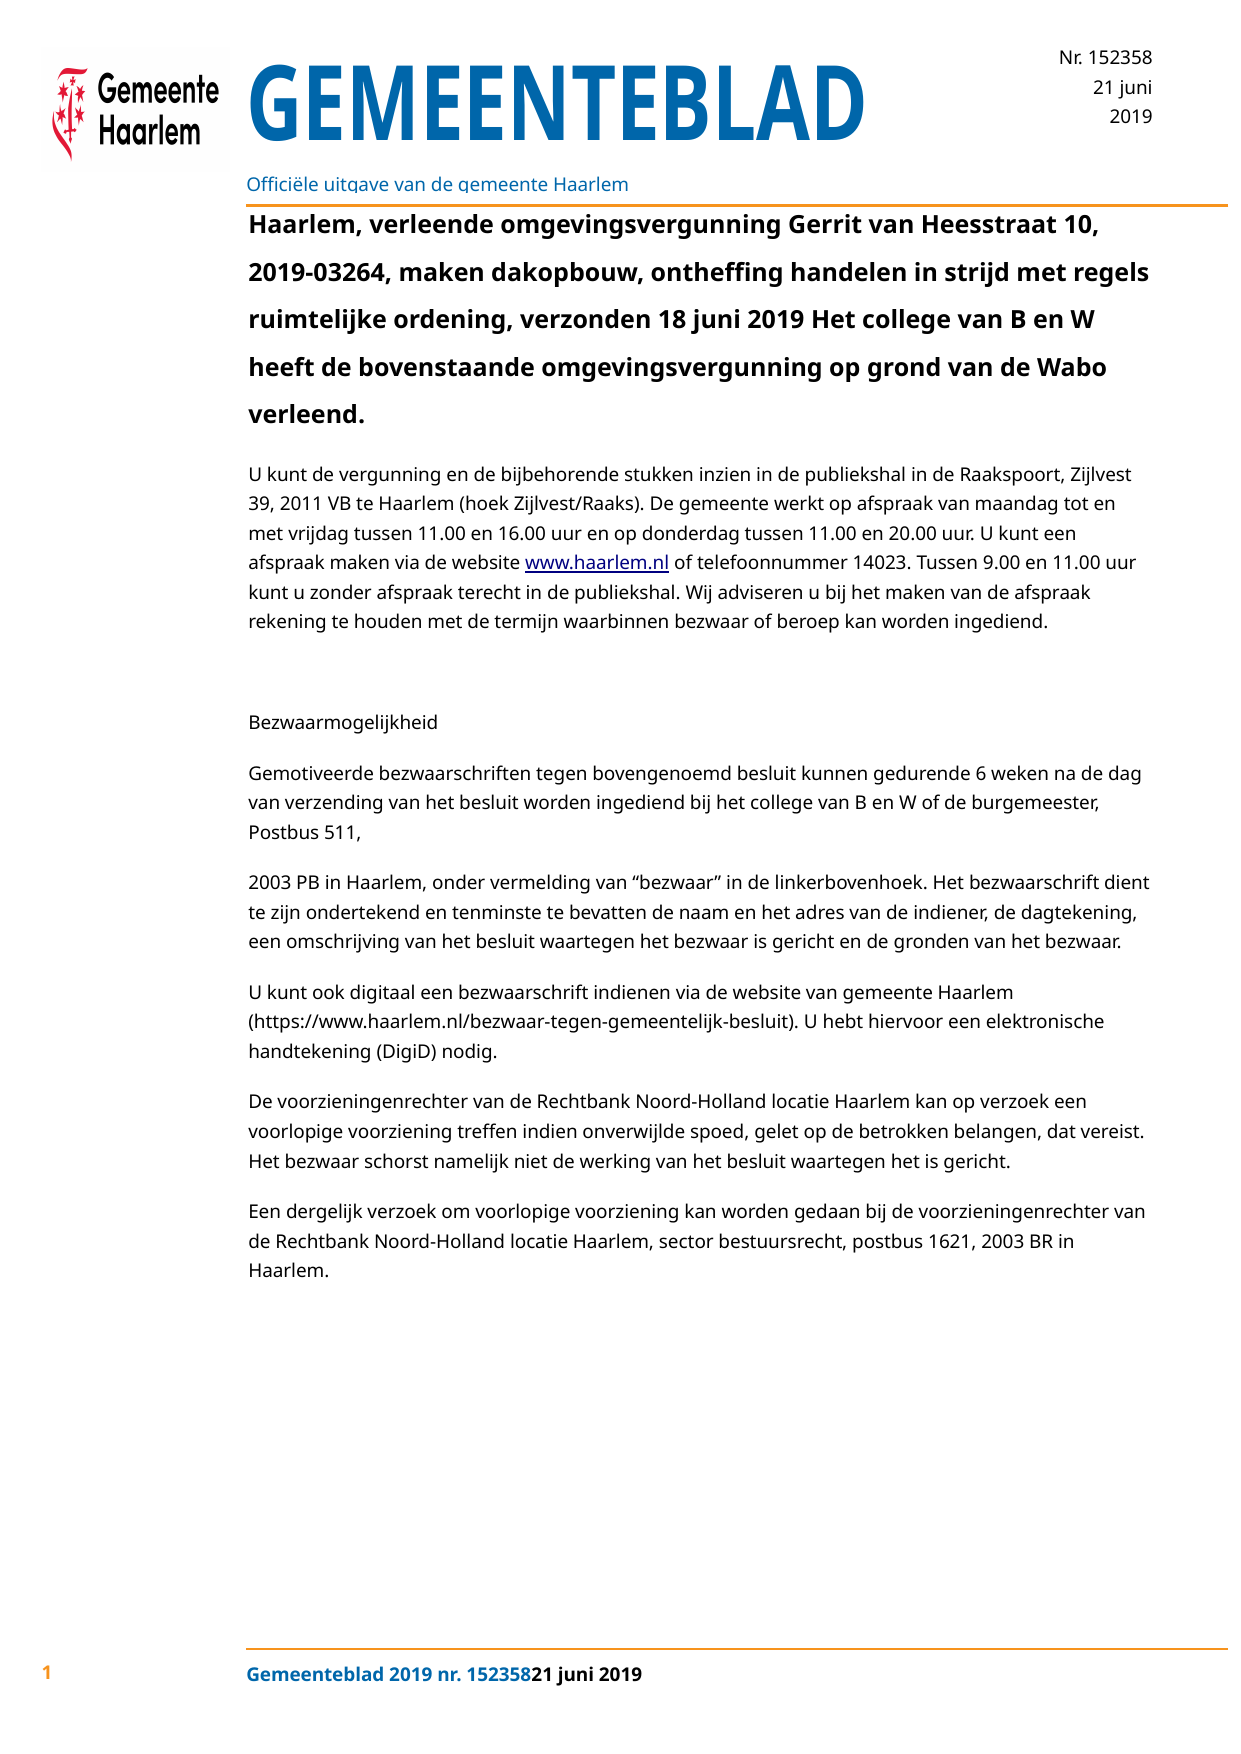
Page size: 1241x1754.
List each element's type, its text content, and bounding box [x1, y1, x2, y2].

text Bezwaarmogelijkheid [248, 709, 1152, 735]
text U kunt de vergunning en de bijbehorende stukken inzien in de publiekshal in de Raakspoort, Zijlvest 39, 2011 VB te Haarlem (hoek Zijlvest/Raaks). De gemeente werkt op afspraak van maandag tot en met vrijdag tussen 11.00 en 16.00 uur en op donderdag tussen 11.00 en 20.00 uur. U kunt een afspraak maken via de website www.haarlem.nl of telefoonnummer 14023. Tussen 9.00 en 11.00 uur kunt u zonder afspraak terecht in de publiekshal. Wij adviseren u bij het maken van de afspraak rekening te houden met de termijn waarbinnen bezwaar of beroep kan worden ingediend. [248, 461, 1152, 634]
text Gemotiveerde bezwaarschriften tegen bovengenoemd besluit kunnen gedurende 6 weken na de dag van verzending van het besluit worden ingediend bij het college van B en W of de burgemeester, Postbus 511, [248, 760, 1152, 845]
picture [41, 47, 231, 172]
text Een dergelijk verzoek om voorlopige voorziening kan worden gedaan bij de voorzieningenrechter van de Rechtbank Noord-Holland locatie Haarlem, sector bestuursrecht, postbus 1621, 2003 BR in Haarlem. [248, 1198, 1152, 1283]
text 2003 PB in Haarlem, onder vermelding van “bezwaar” in de linkerbovenhoek. Het bezwaarschrift dient te zijn ondertekend en tenminste te bevatten de naam en het adres van de indiener, de dagtekening, een omschrijving van het besluit waartegen het bezwaar is gericht en de gronden van het bezwaar. [248, 869, 1152, 954]
text Haarlem, verleende omgevingsvergunning Gerrit van Heesstraat 10, 2019-03264, maken dakopbouw, ontheffing handelen in strijd met regels ruimtelijke ordening, verzonden 18 juni 2019 Het college van B en W heeft de bovenstaande omgevingsvergunning op grond van de Wabo verleend. [248, 207, 1152, 431]
text U kunt ook digitaal een bezwaarschrift indienen via de website van gemeente Haarlem (https://www.haarlem.nl/bezwaar-tegen-gemeentelijk-besluit). U hebt hiervoor een elektronische handtekening (DigiD) nodig. [248, 979, 1152, 1064]
text De voorzieningenrechter van de Rechtbank Noord-Holland locatie Haarlem kan op verzoek een voorlopige voorziening treffen indien onverwijlde spoed, gelet op de betrokken belangen, dat vereist. Het bezwaar schorst namelijk niet de werking van het besluit waartegen het is gericht. [248, 1089, 1152, 1173]
